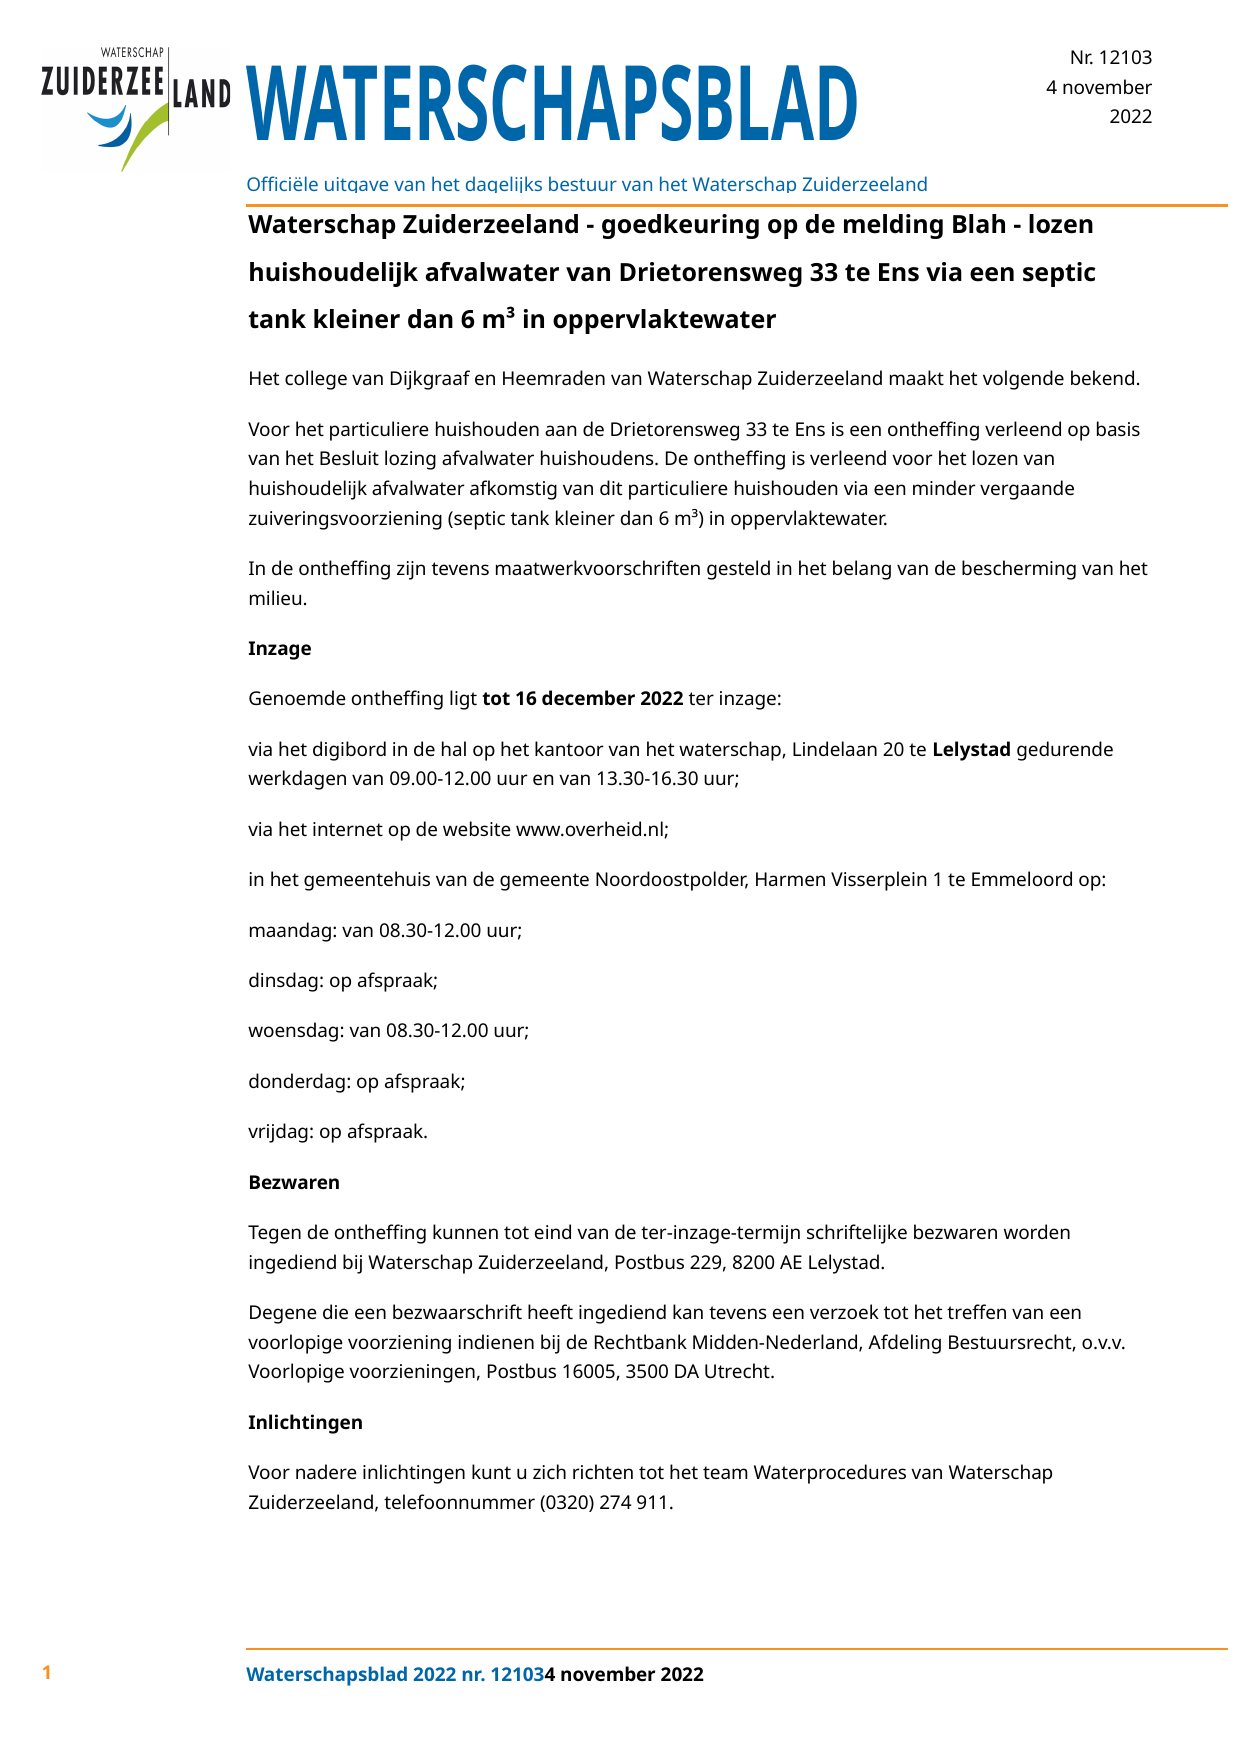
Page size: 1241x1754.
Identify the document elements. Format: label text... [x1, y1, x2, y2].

text Het college van Dijkgraaf en Heemraden van Waterschap Zuiderzeeland maakt het volgende bekend. [248, 366, 1152, 391]
text donderdag: op afspraak; [248, 1068, 1152, 1094]
text Inzage [248, 635, 1152, 661]
text Bezwaren [248, 1169, 1152, 1194]
text via het digibord in de hal op het kantoor van het waterschap, Lindelaan 20 te Lelystad gedurende werkdagen van 09.00-12.00 uur en van 13.30-16.30 uur; [248, 736, 1152, 791]
text Genoemde ontheffing ligt tot 16 december 2022 ter inzage: [248, 686, 1152, 711]
text In de ontheffing zijn tevens maatwerkvoorschriften gesteld in het belang van de bescherming van het milieu. [248, 555, 1152, 610]
picture [41, 47, 231, 172]
text vrijdag: op afspraak. [248, 1118, 1152, 1144]
text dinsdag: op afspraak; [248, 967, 1152, 993]
text in het gemeentehuis van de gemeente Noordoostpolder, Harmen Visserplein 1 te Emmeloord op: [248, 866, 1152, 892]
text Inlichtingen [248, 1409, 1152, 1434]
text woensdag: van 08.30-12.00 uur; [248, 1018, 1152, 1043]
text maandag: van 08.30-12.00 uur; [248, 917, 1152, 942]
text Degene die een bezwaarschrift heeft ingediend kan tevens een verzoek tot het treffen van een voorlopige voorziening indienen bij de Rechtbank Midden-Nederland, Afdeling Bestuursrecht, o.v.v. Voorlopige voorzieningen, Postbus 16005, 3500 DA Utrecht. [248, 1299, 1152, 1384]
text via het internet op de website www.overheid.nl; [248, 816, 1152, 842]
text Voor nadere inlichtingen kunt u zich richten tot het team Waterprocedures van Waterschap Zuiderzeeland, telefoonnummer (0320) 274 911. [248, 1459, 1152, 1514]
text Tegen de ontheffing kunnen tot eind van de ter-inzage-termijn schriftelijke bezwaren worden ingediend bij Waterschap Zuiderzeeland, Postbus 229, 8200 AE Lelystad. [248, 1219, 1152, 1274]
text Voor het particuliere huishouden aan de Drietorensweg 33 te Ens is een ontheffing verleend op basis van het Besluit lozing afvalwater huishoudens. De ontheffing is verleend voor het lozen van huishoudelijk afvalwater afkomstig van dit particuliere huishouden via een minder vergaande zuiveringsvoorziening (septic tank kleiner dan 6 m³) in oppervlaktewater. [248, 416, 1152, 530]
text Waterschap Zuiderzeeland - goedkeuring op de melding Blah - lozen huishoudelijk afvalwater van Drietorensweg 33 te Ens via een septic tank kleiner dan 6 m³ in oppervlaktewater [248, 207, 1152, 336]
